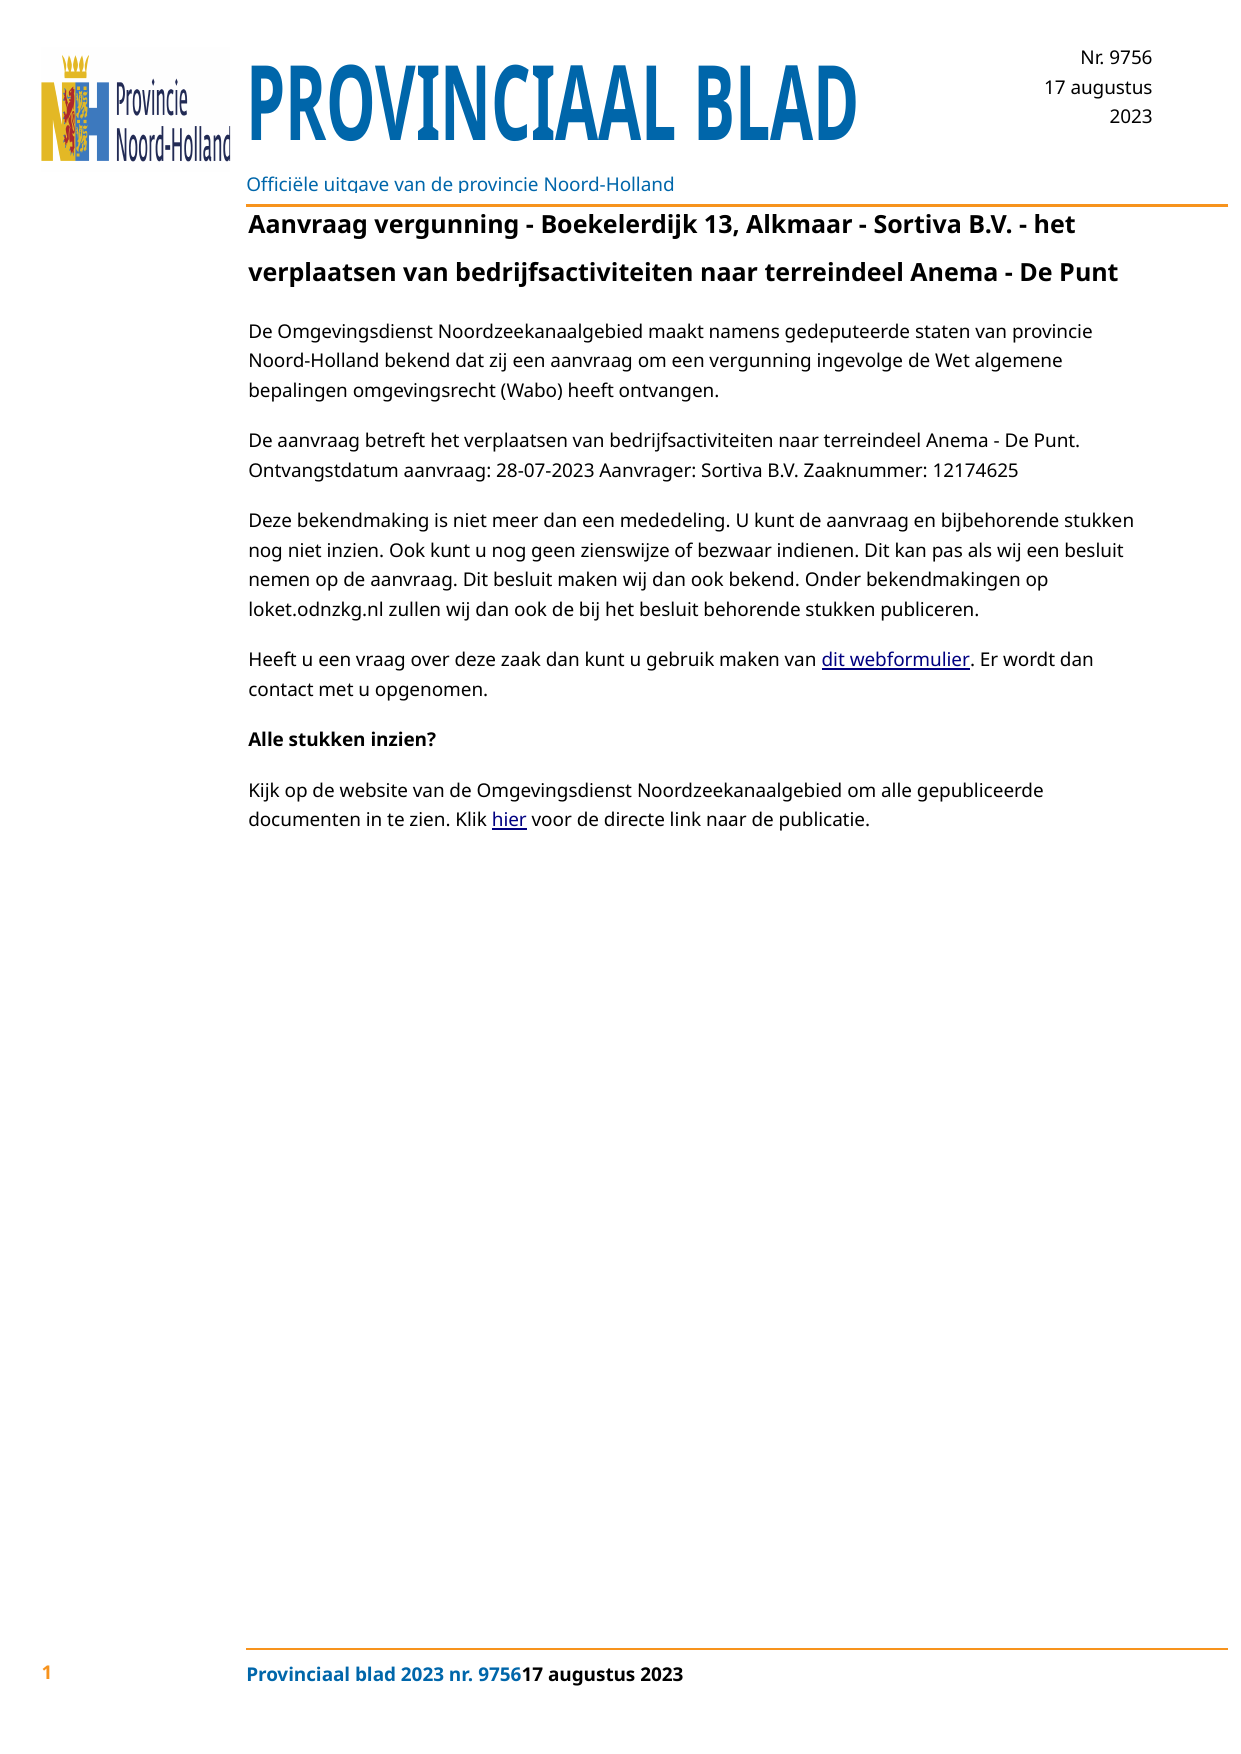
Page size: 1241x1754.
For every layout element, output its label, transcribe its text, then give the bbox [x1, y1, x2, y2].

text Alle stukken inzien? [248, 727, 1152, 752]
text Deze bekendmaking is niet meer dan een mededeling. U kunt de aanvraag en bijbehorende stukken nog niet inzien. Ook kunt u nog geen zienswijze of bezwaar indienen. Dit kan pas als wij een besluit nemen op de aanvraag. Dit besluit maken wij dan ook bekend. Onder bekendmakingen op loket.odnzkg.nl zullen wij dan ook de bij het besluit behorende stukken publiceren. [248, 507, 1152, 622]
text De aanvraag betreft het verplaatsen van bedrijfsactiviteiten naar terreindeel Anema - De Punt. Ontvangstdatum aanvraag: 28-07-2023 Aanvrager: Sortiva B.V. Zaaknummer: 12174625 [248, 427, 1152, 483]
text Aanvraag vergunning - Boekelerdijk 13, Alkmaar - Sortiva B.V. - het verplaatsen van bedrijfsactiviteiten naar terreindeel Anema - De Punt [248, 207, 1152, 288]
text Kijk op de website van de Omgevingsdienst Noordzeekanaalgebied om alle gepubliceerde documenten in te zien. Klik hier voor de directe link naar de publicatie. [248, 777, 1152, 832]
picture [41, 47, 231, 172]
text Heeft u een vraag over deze zaak dan kunt u gebruik maken van dit webformulier. Er wordt dan contact met u opgenomen. [248, 647, 1152, 702]
text De Omgevingsdienst Noordzeekanaalgebied maakt namens gedeputeerde staten van provincie Noord-Holland bekend dat zij een aanvraag om een vergunning ingevolge de Wet algemene bepalingen omgevingsrecht (Wabo) heeft ontvangen. [248, 318, 1152, 403]
